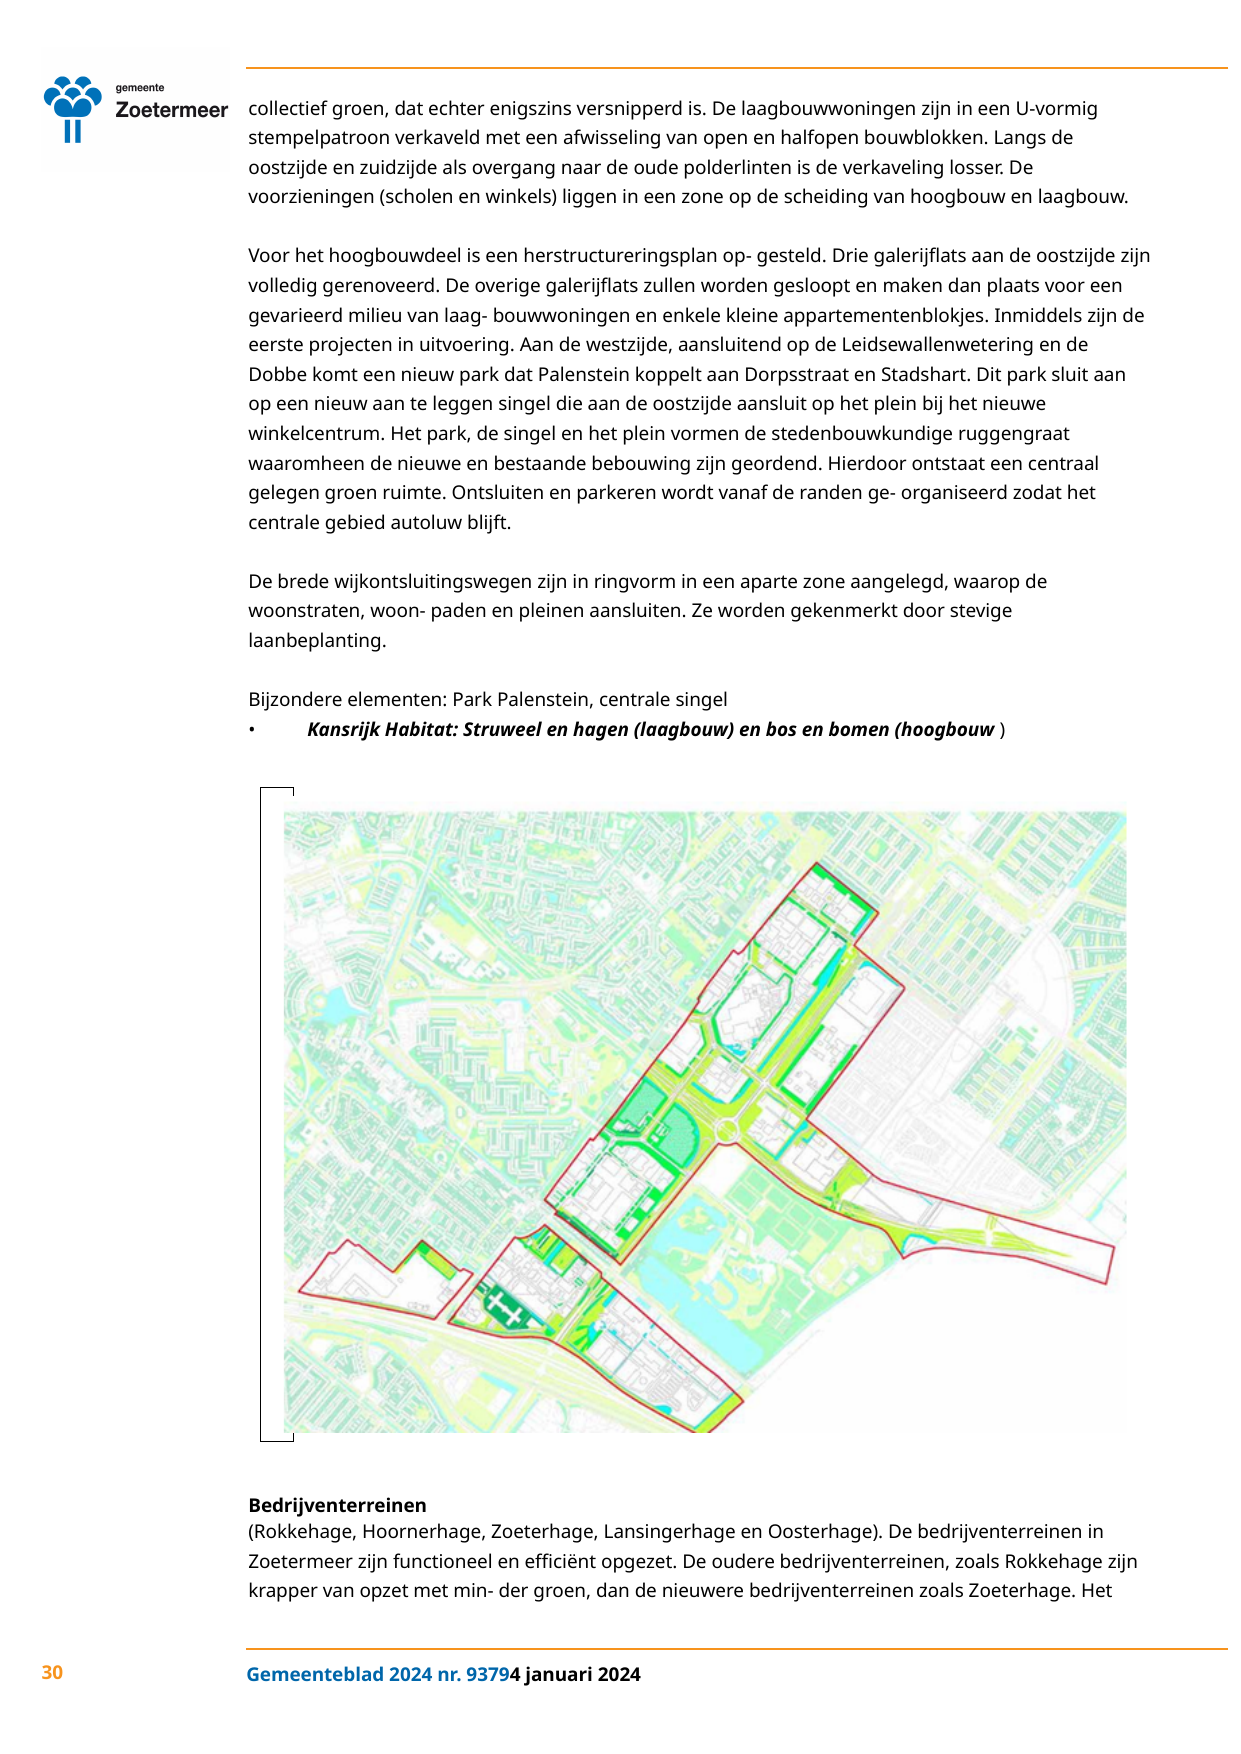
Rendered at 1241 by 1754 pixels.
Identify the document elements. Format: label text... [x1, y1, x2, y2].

text Voor het hoogbouwdeel is een herstructureringsplan op- gesteld. Drie galerijflats aan de oostzijde zijn volledig gerenoveerd. De overige galerijflats zullen worden gesloopt en maken dan plaats voor een gevarieerd milieu van laag- bouwwoningen en enkele kleine appartementenblokjes. Inmiddels zijn de eerste projecten in uitvoering. Aan de westzijde, aansluitend op de Leidsewallenwetering en de Dobbe komt een nieuw park dat Palenstein koppelt aan Dorpsstraat en Stadshart. Dit park sluit aan op een nieuw aan te leggen singel die aan de oostzijde aansluit op het plein bij het nieuwe winkelcentrum. Het park, de singel en het plein vormen de stedenbouwkundige ruggengraat waaromheen de nieuwe en bestaande bebouwing zijn geordend. Hierdoor ontstaat een centraal gelegen groen ruimte. Ontsluiten en parkeren wordt vanaf de randen ge- organiseerd zodat het centrale gebied autoluw blijft. [248, 243, 1152, 535]
picture [268, 796, 1155, 1433]
text De brede wijkontsluitingswegen zijn in ringvorm in een aparte zone aangelegd, waarop de woonstraten, woon- paden en pleinen aansluiten. Ze worden gekenmerkt door stevige laanbeplanting. [248, 568, 1152, 653]
text Bijzondere elementen: Park Palenstein, centrale singel [248, 686, 1152, 712]
picture [41, 47, 231, 172]
text (Rokkehage, Hoornerhage, Zoeterhage, Lansingerhage en Oosterhage). De bedrijventerreinen in Zoetermeer zijn functioneel en efficiënt opgezet. De oudere bedrijventerreinen, zoals Rokkehage zijn krapper van opzet met min- der groen, dan de nieuwere bedrijventerreinen zoals Zoeterhage. Het [248, 1518, 1152, 1603]
text Bedrijventerreinen [248, 1492, 1152, 1518]
text collectief groen, dat echter enigszins versnipperd is. De laagbouwwoningen zijn in een U-vormig stempelpatroon verkaveld met een afwisseling van open en halfopen bouwblokken. Langs de oostzijde en zuidzijde als overgang naar de oude polderlinten is de verkaveling losser. De voorzieningen (scholen en winkels) liggen in een zone op de scheiding van hoogbouw en laagbouw. [248, 95, 1152, 209]
list Kansrijk Habitat: Struweel en hagen (laagbouw) en bos en bomen (hoogbouw ) [248, 716, 1152, 742]
